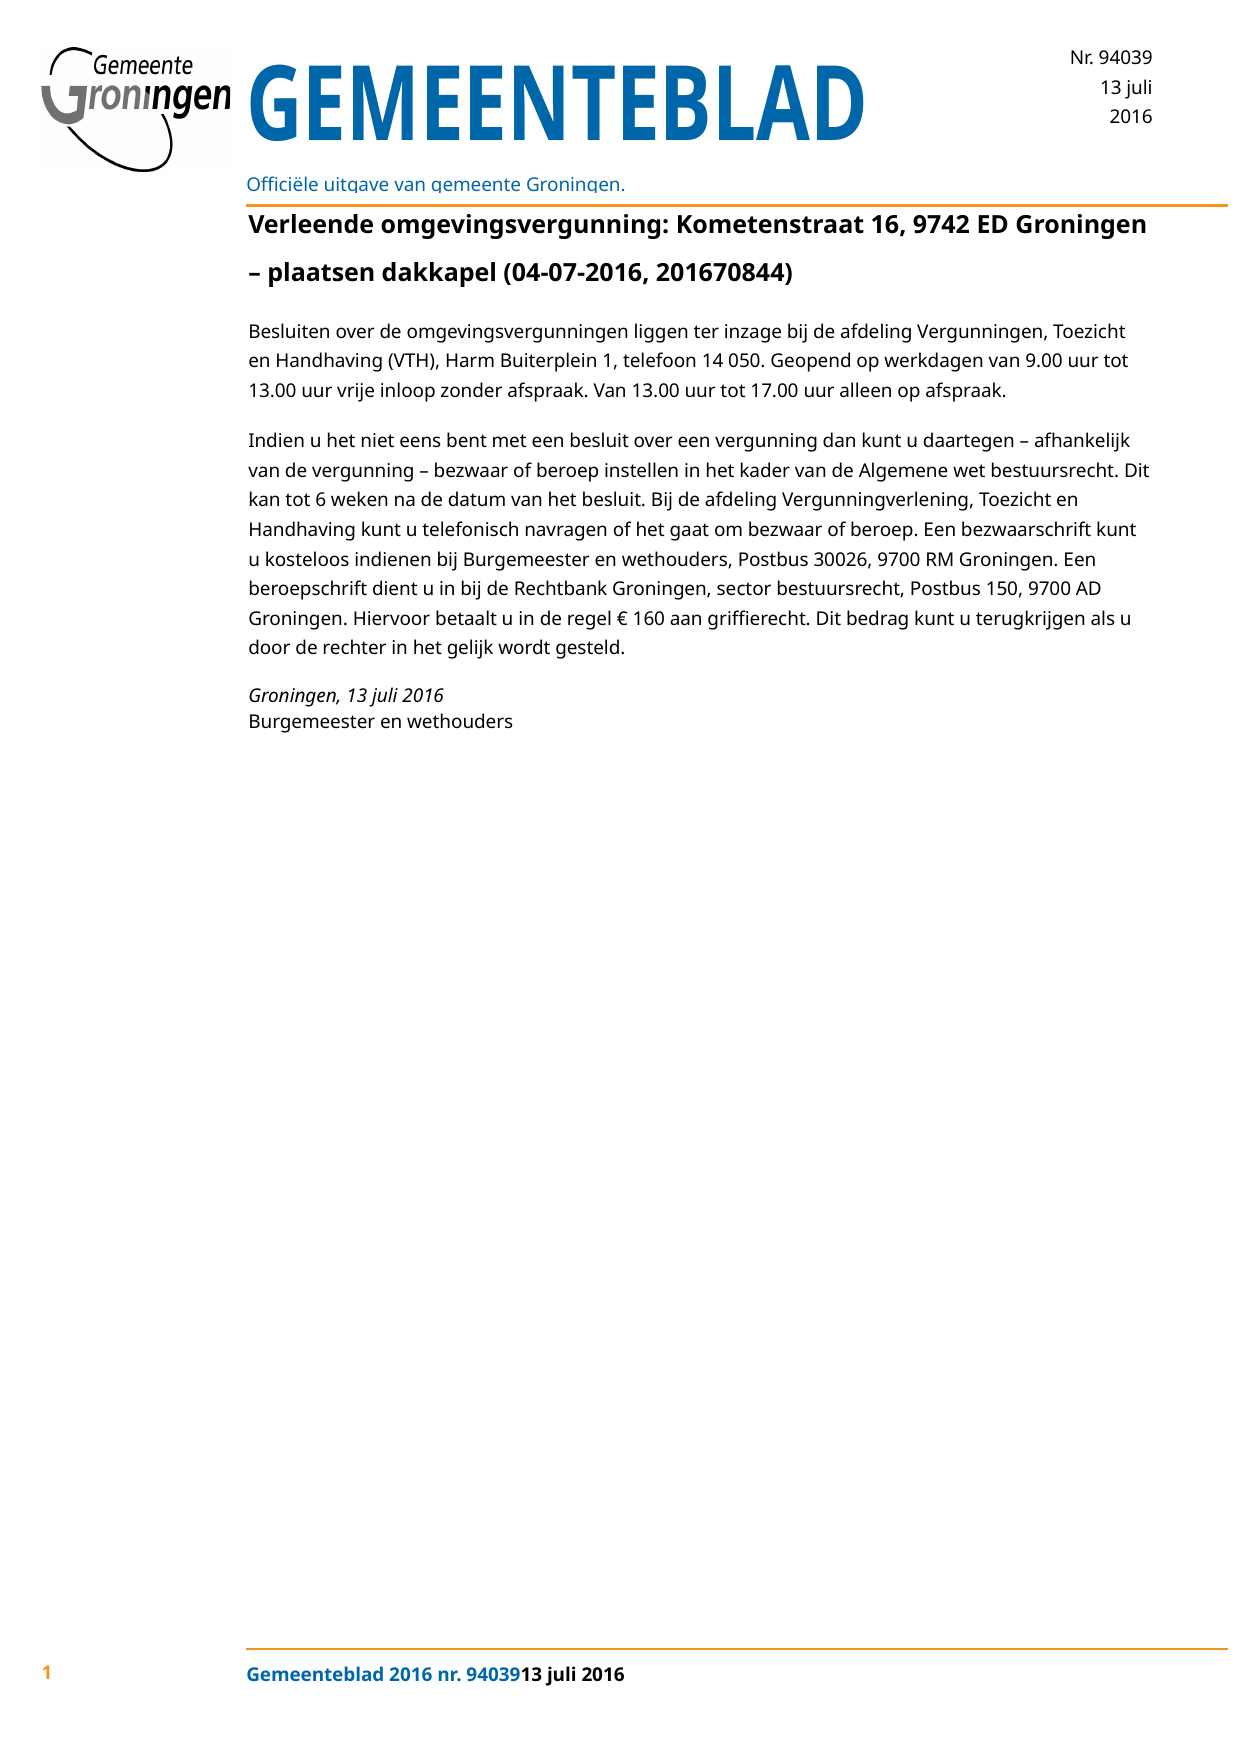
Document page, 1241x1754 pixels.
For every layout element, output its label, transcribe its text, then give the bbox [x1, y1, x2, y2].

text Indien u het niet eens bent met een besluit over een vergunning dan kunt u daartegen – afhankelijk van de vergunning – bezwaar of beroep instellen in het kader van de Algemene wet bestuursrecht. Dit kan tot 6 weken na de datum van het besluit. Bij de afdeling Vergunningverlening, Toezicht en Handhaving kunt u telefonisch navragen of het gaat om bezwaar of beroep. Een bezwaarschrift kunt u kosteloos indienen bij Burgemeester en wethouders, Postbus 30026, 9700 RM Groningen. Een beroepschrift dient u in bij de Rechtbank Groningen, sector bestuursrecht, Postbus 150, 9700 AD Groningen. Hiervoor betaalt u in de regel € 160 aan griffierecht. Dit bedrag kunt u terugkrijgen als u door de rechter in het gelijk wordt gesteld. [248, 427, 1152, 660]
text Groningen, 13 juli 2016 [248, 682, 1152, 708]
text Besluiten over de omgevingsvergunningen liggen ter inzage bij de afdeling Vergunningen, Toezicht en Handhaving (VTH), Harm Buiterplein 1, telefoon 14 050. Geopend op werkdagen van 9.00 uur tot 13.00 uur vrije inloop zonder afspraak. Van 13.00 uur tot 17.00 uur alleen op afspraak. [248, 318, 1152, 403]
picture [41, 47, 231, 172]
text Verleende omgevingsvergunning: Kometenstraat 16, 9742 ED Groningen – plaatsen dakkapel (04-07-2016, 201670844) [248, 207, 1152, 288]
text Burgemeester en wethouders [248, 708, 1152, 734]
